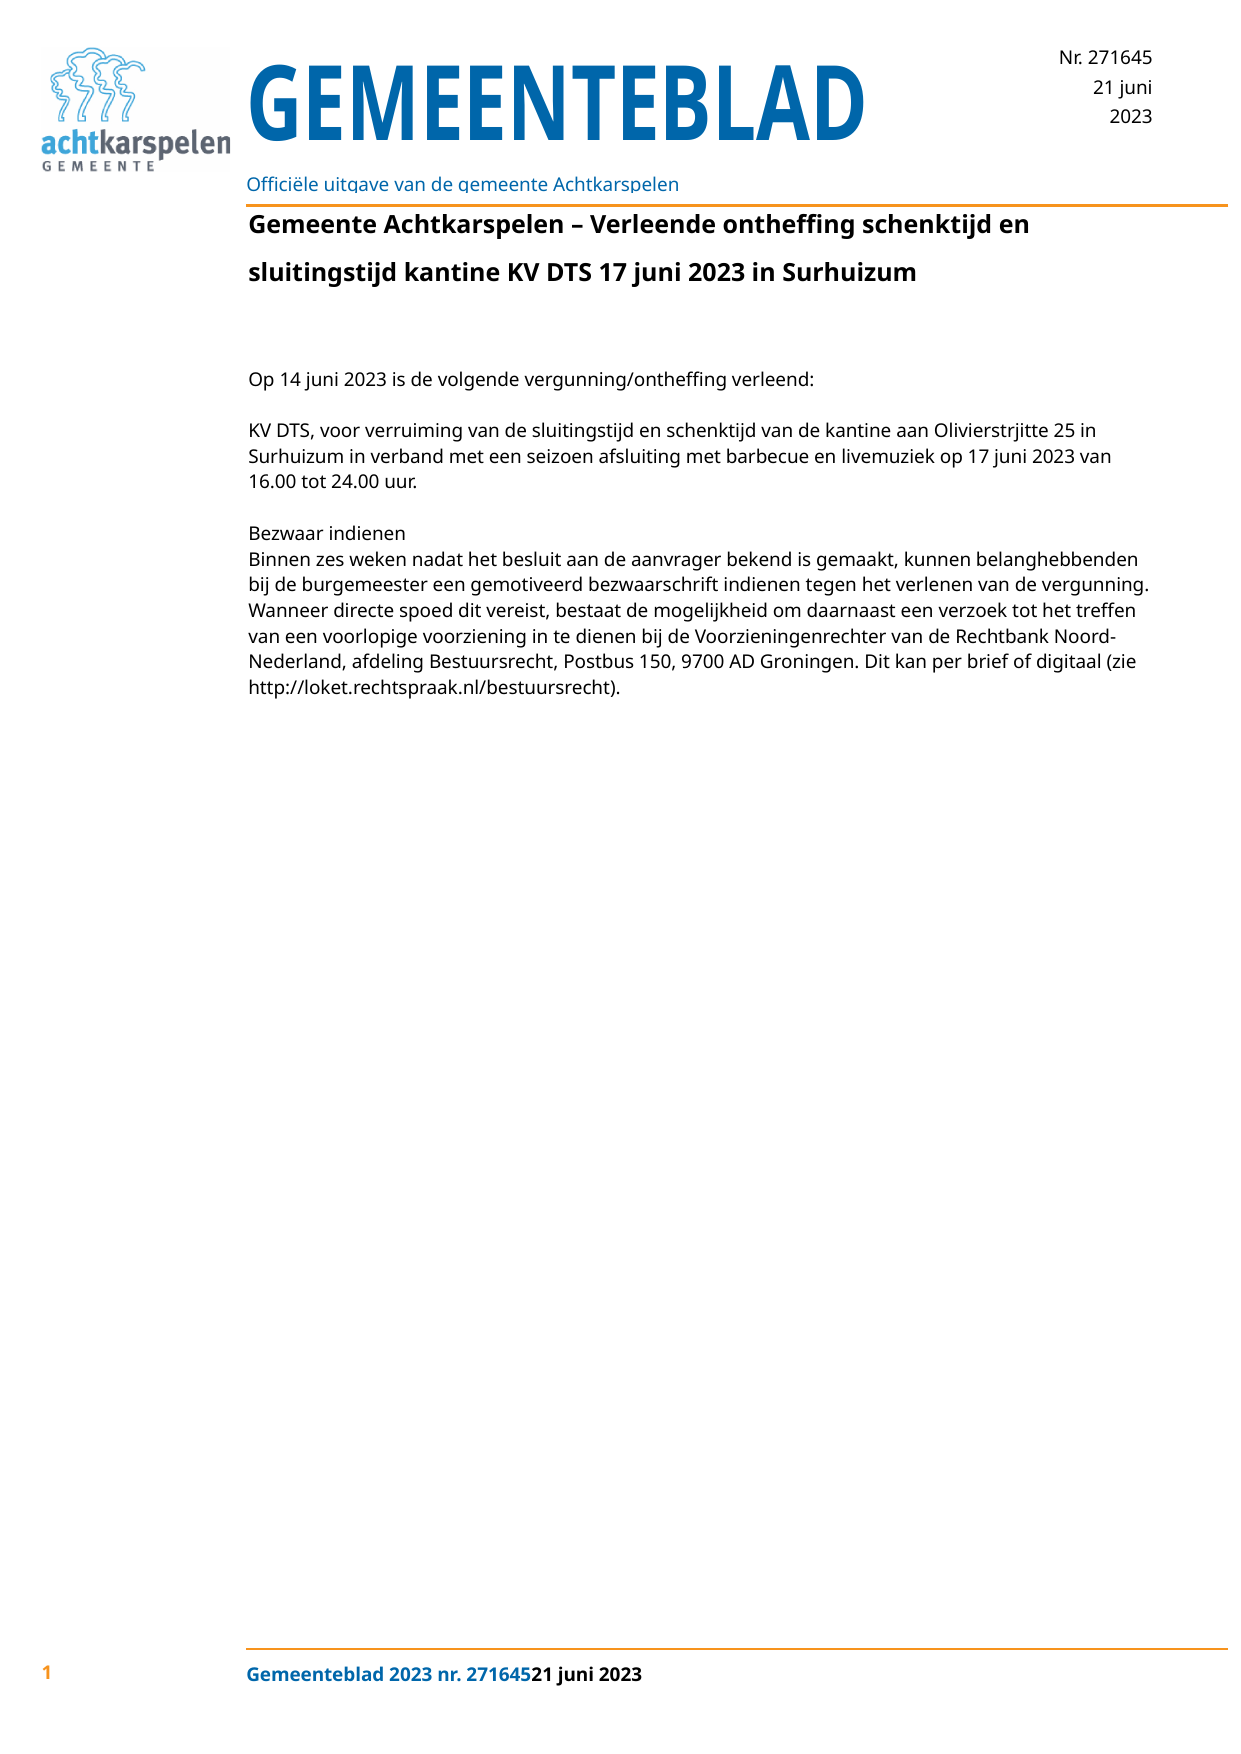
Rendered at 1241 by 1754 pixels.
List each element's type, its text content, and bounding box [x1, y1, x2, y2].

text Gemeente Achtkarspelen – Verleende ontheffing schenktijd en sluitingstijd kantine KV DTS 17 juni 2023 in Surhuizum [248, 207, 1152, 288]
text Bezwaar indienen [248, 520, 1152, 546]
text Op 14 juni 2023 is de volgende vergunning/ontheffing verleend: [248, 366, 1152, 391]
text KV DTS, voor verruiming van de sluitingstijd en schenktijd van de kantine aan Olivierstrjitte 25 in Surhuizum in verband met een seizoen afsluiting met barbecue en livemuziek op 17 juni 2023 van 16.00 tot 24.00 uur. [248, 417, 1152, 494]
text Binnen zes weken nadat het besluit aan de aanvrager bekend is gemaakt, kunnen belanghebbenden bij de burgemeester een gemotiveerd bezwaarschrift indienen tegen het verlenen van de vergunning. Wanneer directe spoed dit vereist, bestaat de mogelijkheid om daarnaast een verzoek tot het treffen van een voorlopige voorziening in te dienen bij de Voorzieningenrechter van de Rechtbank Noord-Nederland, afdeling Bestuursrecht, Postbus 150, 9700 AD Groningen. Dit kan per brief of digitaal (zie http://loket.rechtspraak.nl/bestuursrecht). [248, 546, 1152, 700]
picture [41, 47, 231, 172]
